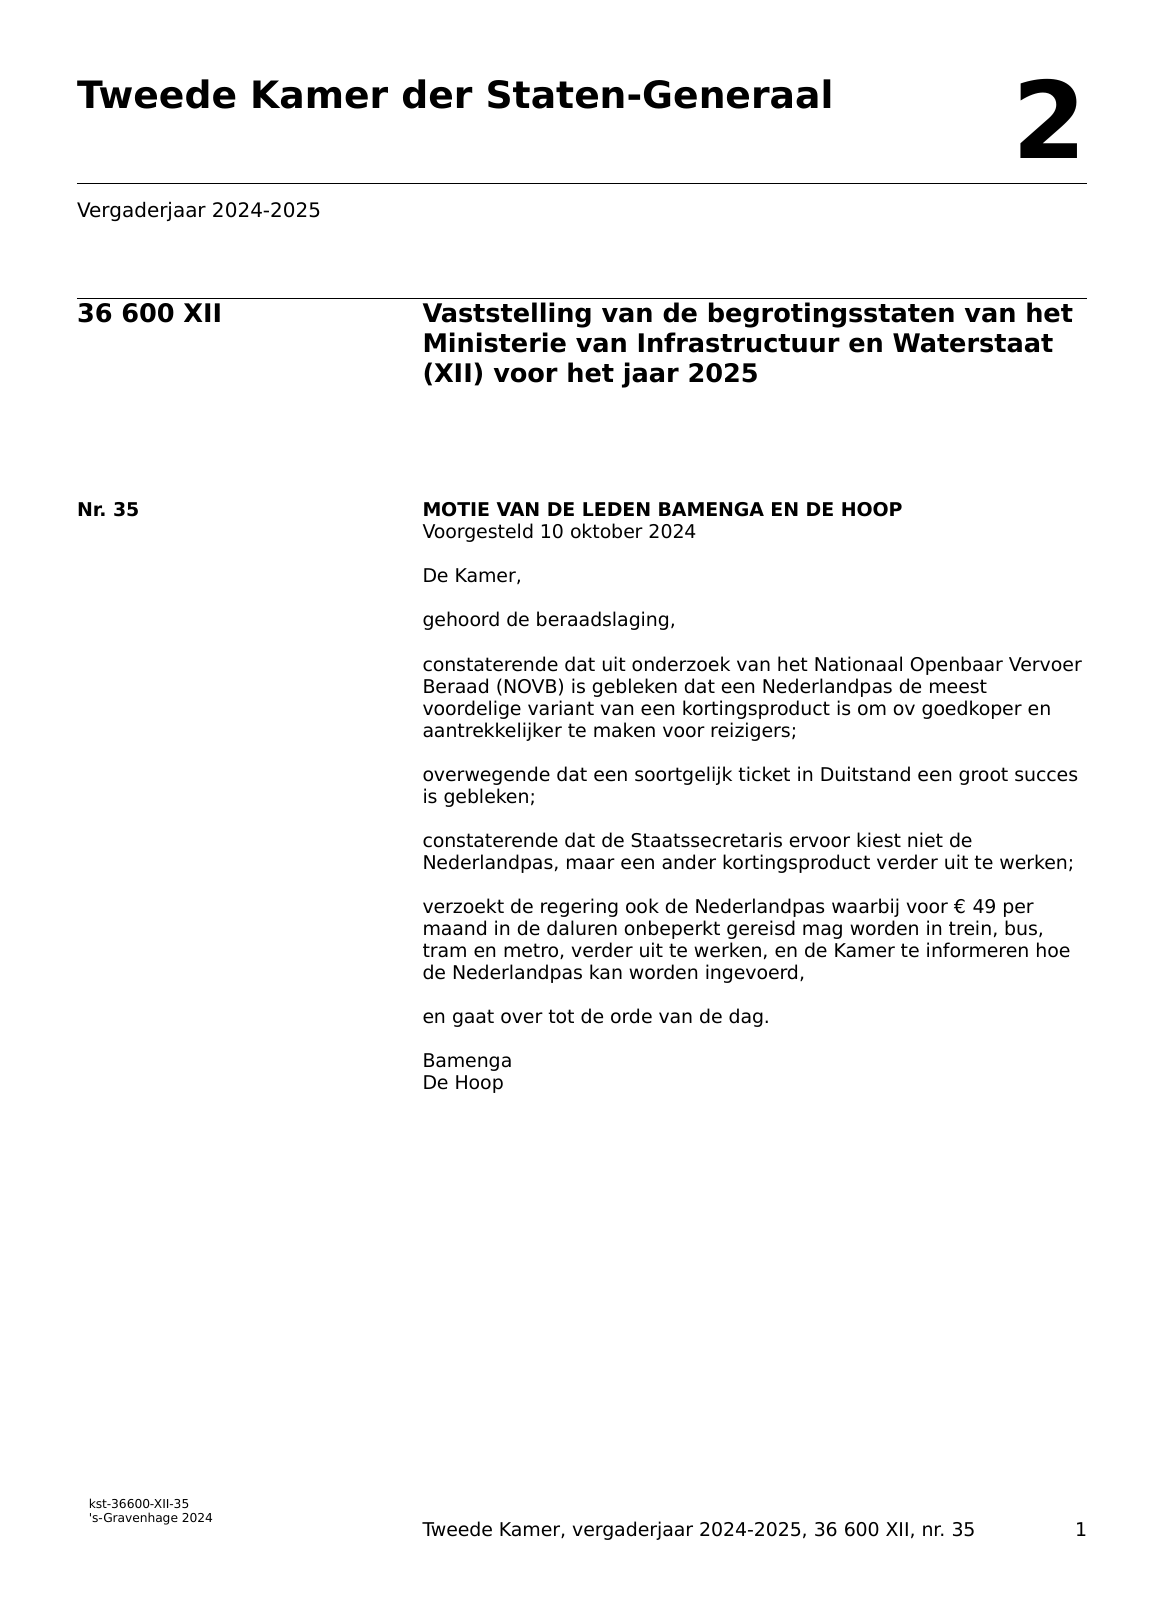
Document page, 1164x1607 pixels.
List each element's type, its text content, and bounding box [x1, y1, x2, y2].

table_header Tweede Kamer der Staten-Generaal [77, 59, 886, 183]
text en gaat over tot de orde van de dag. [422, 1006, 1087, 1028]
table_header 2 [886, 59, 1087, 183]
text De Kamer, [422, 565, 1087, 587]
text 's-Gravenhage 2024 [88, 1511, 323, 1525]
text constaterende dat de Staatssecretaris ervoor kiest niet de Nederlandpas, maar een ander kortingsproduct verder uit te werken; [422, 830, 1087, 874]
text Bamenga [422, 1050, 1087, 1072]
text Voorgesteld 10 oktober 2024 [422, 521, 1087, 543]
text overwegende dat een soortgelijk ticket in Duitstand een groot succes is gebleken; [422, 764, 1087, 808]
text kst-36600-XII-35 [88, 1497, 323, 1511]
text gehoord de beraadslaging, [422, 609, 1087, 631]
table_cell Vergaderjaar 2024-2025 [77, 184, 1087, 298]
text constaterende dat uit onderzoek van het Nationaal Openbaar Vervoer Beraad (NOVB) is gebleken dat een Nederlandpas de meest voordelige variant van een kortingsproduct is om ov goedkoper en aantrekkelijker te maken voor reizigers; [422, 653, 1087, 741]
text verzoekt de regering ook de Nederlandpas waarbij voor € 49 per maand in de daluren onbeperkt gereisd mag worden in trein, bus, tram en metro, verder uit te werken, en de Kamer te informeren hoe de Nederlandpas kan worden ingevoerd, [422, 896, 1087, 984]
subtitle 36 600 XII Vaststelling van de begrotingsstaten van het Ministerie van Infrastructuur en Waterstaat (XII) voor het jaar 2025 [77, 299, 1087, 388]
text De Hoop [422, 1072, 1087, 1094]
subtitle Nr. 35 MOTIE VAN DE LEDEN BAMENGA EN DE HOOP [77, 499, 1087, 521]
